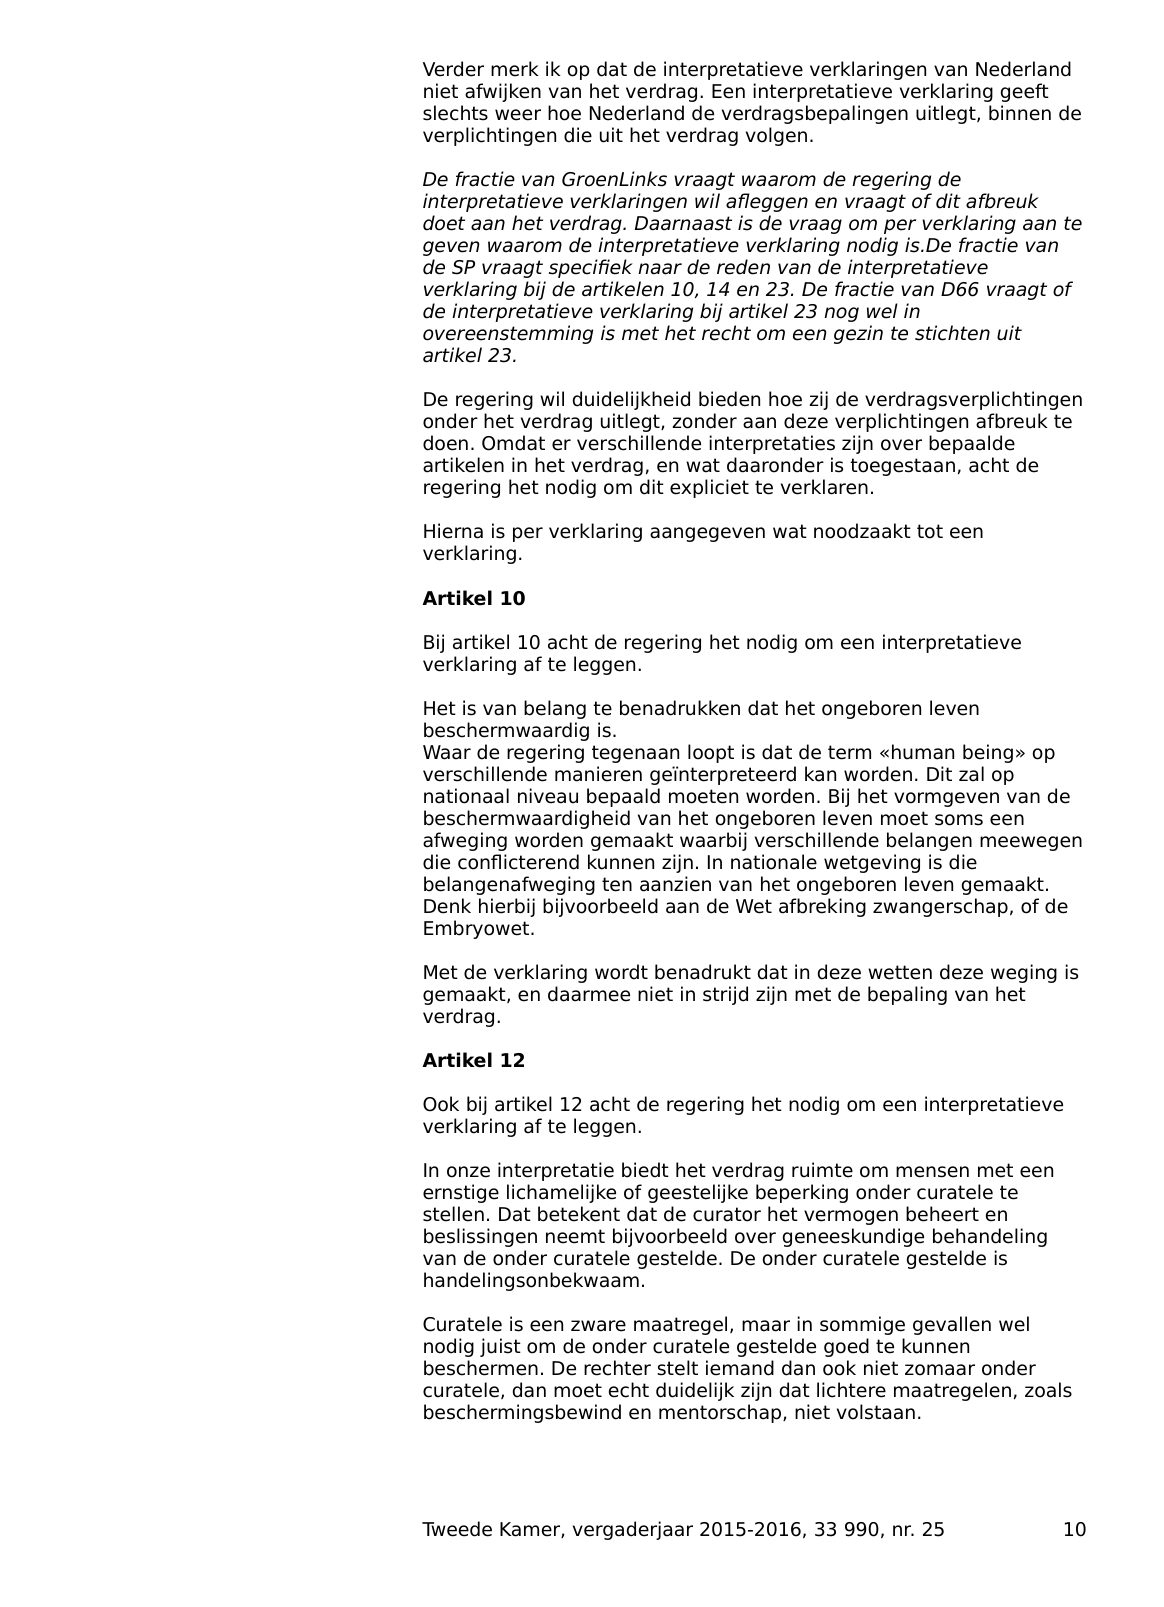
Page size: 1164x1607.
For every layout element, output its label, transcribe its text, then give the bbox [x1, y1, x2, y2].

text De fractie van GroenLinks vraagt waarom de regering de interpretatieve verklaringen wil afleggen en vraagt of dit afbreuk doet aan het verdrag. Daarnaast is de vraag om per verklaring aan te geven waarom de interpretatieve verklaring nodig is.De fractie van de SP vraagt specifiek naar de reden van de interpretatieve verklaring bij de artikelen 10, 14 en 23. De fractie van D66 vraagt of de interpretatieve verklaring bij artikel 23 nog wel in overeenstemming is met het recht om een gezin te stichten uit artikel 23. [422, 169, 1087, 367]
subtitle Artikel 12 [422, 1050, 1087, 1072]
text Verder merk ik op dat de interpretatieve verklaringen van Nederland niet afwijken van het verdrag. Een interpretatieve verklaring geeft slechts weer hoe Nederland de verdragsbepalingen uitlegt, binnen de verplichtingen die uit het verdrag volgen. [422, 59, 1087, 147]
text Ook bij artikel 12 acht de regering het nodig om een interpretatieve verklaring af te leggen. [422, 1094, 1087, 1138]
subtitle Artikel 10 [422, 587, 1087, 609]
text De regering wil duidelijkheid bieden hoe zij de verdragsverplichtingen onder het verdrag uitlegt, zonder aan deze verplichtingen afbreuk te doen. Omdat er verschillende interpretaties zijn over bepaalde artikelen in het verdrag, en wat daaronder is toegestaan, acht de regering het nodig om dit expliciet te verklaren. [422, 389, 1087, 499]
text Curatele is een zware maatregel, maar in sommige gevallen wel nodig juist om de onder curatele gestelde goed te kunnen beschermen. De rechter stelt iemand dan ook niet zomaar onder curatele, dan moet echt duidelijk zijn dat lichtere maatregelen, zoals beschermingsbewind en mentorschap, niet volstaan. [422, 1314, 1087, 1424]
text Hierna is per verklaring aangegeven wat noodzaakt tot een verklaring. [422, 521, 1087, 565]
text Waar de regering tegenaan loopt is dat de term «human being» op verschillende manieren geïnterpreteerd kan worden. Dit zal op nationaal niveau bepaald moeten worden. Bij het vormgeven van de beschermwaardigheid van het ongeboren leven moet soms een afweging worden gemaakt waarbij verschillende belangen meewegen die conflicterend kunnen zijn. In nationale wetgeving is die belangenafweging ten aanzien van het ongeboren leven gemaakt. Denk hierbij bijvoorbeeld aan de Wet afbreking zwangerschap, of de Embryowet. [422, 742, 1087, 939]
text Met de verklaring wordt benadrukt dat in deze wetten deze weging is gemaakt, en daarmee niet in strijd zijn met de bepaling van het verdrag. [422, 962, 1087, 1028]
text Bij artikel 10 acht de regering het nodig om een interpretatieve verklaring af te leggen. [422, 632, 1087, 676]
text In onze interpretatie biedt het verdrag ruimte om mensen met een ernstige lichamelijke of geestelijke beperking onder curatele te stellen. Dat betekent dat de curator het vermogen beheert en beslissingen neemt bijvoorbeeld over geneeskundige behandeling van de onder curatele gestelde. De onder curatele gestelde is handelingsonbekwaam. [422, 1160, 1087, 1292]
text Het is van belang te benadrukken dat het ongeboren leven beschermwaardig is. [422, 698, 1087, 742]
